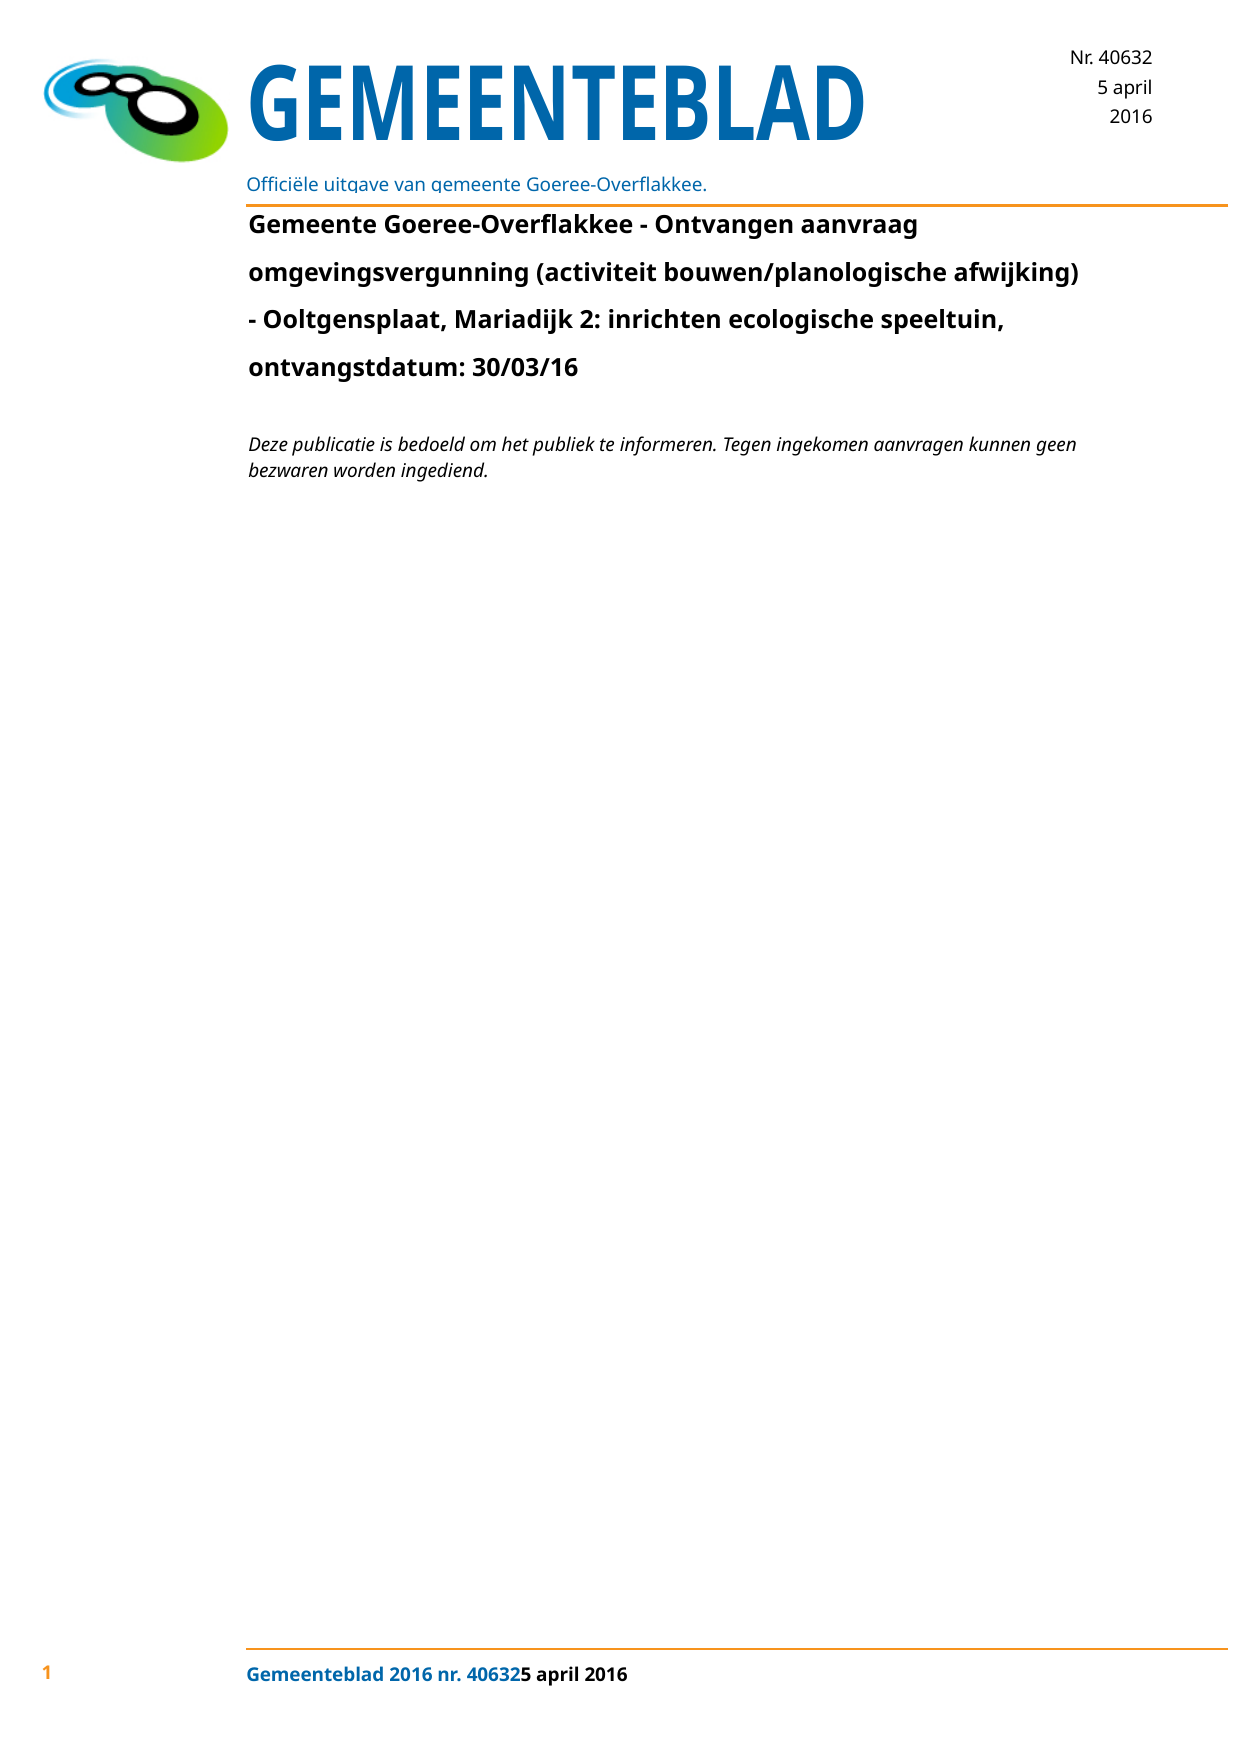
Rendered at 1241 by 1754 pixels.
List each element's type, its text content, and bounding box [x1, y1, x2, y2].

picture [41, 47, 231, 172]
text Deze publicatie is bedoeld om het publiek te informeren. Tegen ingekomen aanvragen kunnen geen bezwaren worden ingediend. [248, 431, 1152, 483]
text Gemeente Goeree-Overflakkee - Ontvangen aanvraag omgevingsvergunning (activiteit bouwen/planologische afwijking) - Ooltgensplaat, Mariadijk 2: inrichten ecologische speeltuin, ontvangstdatum: 30/03/16 [248, 207, 1152, 384]
